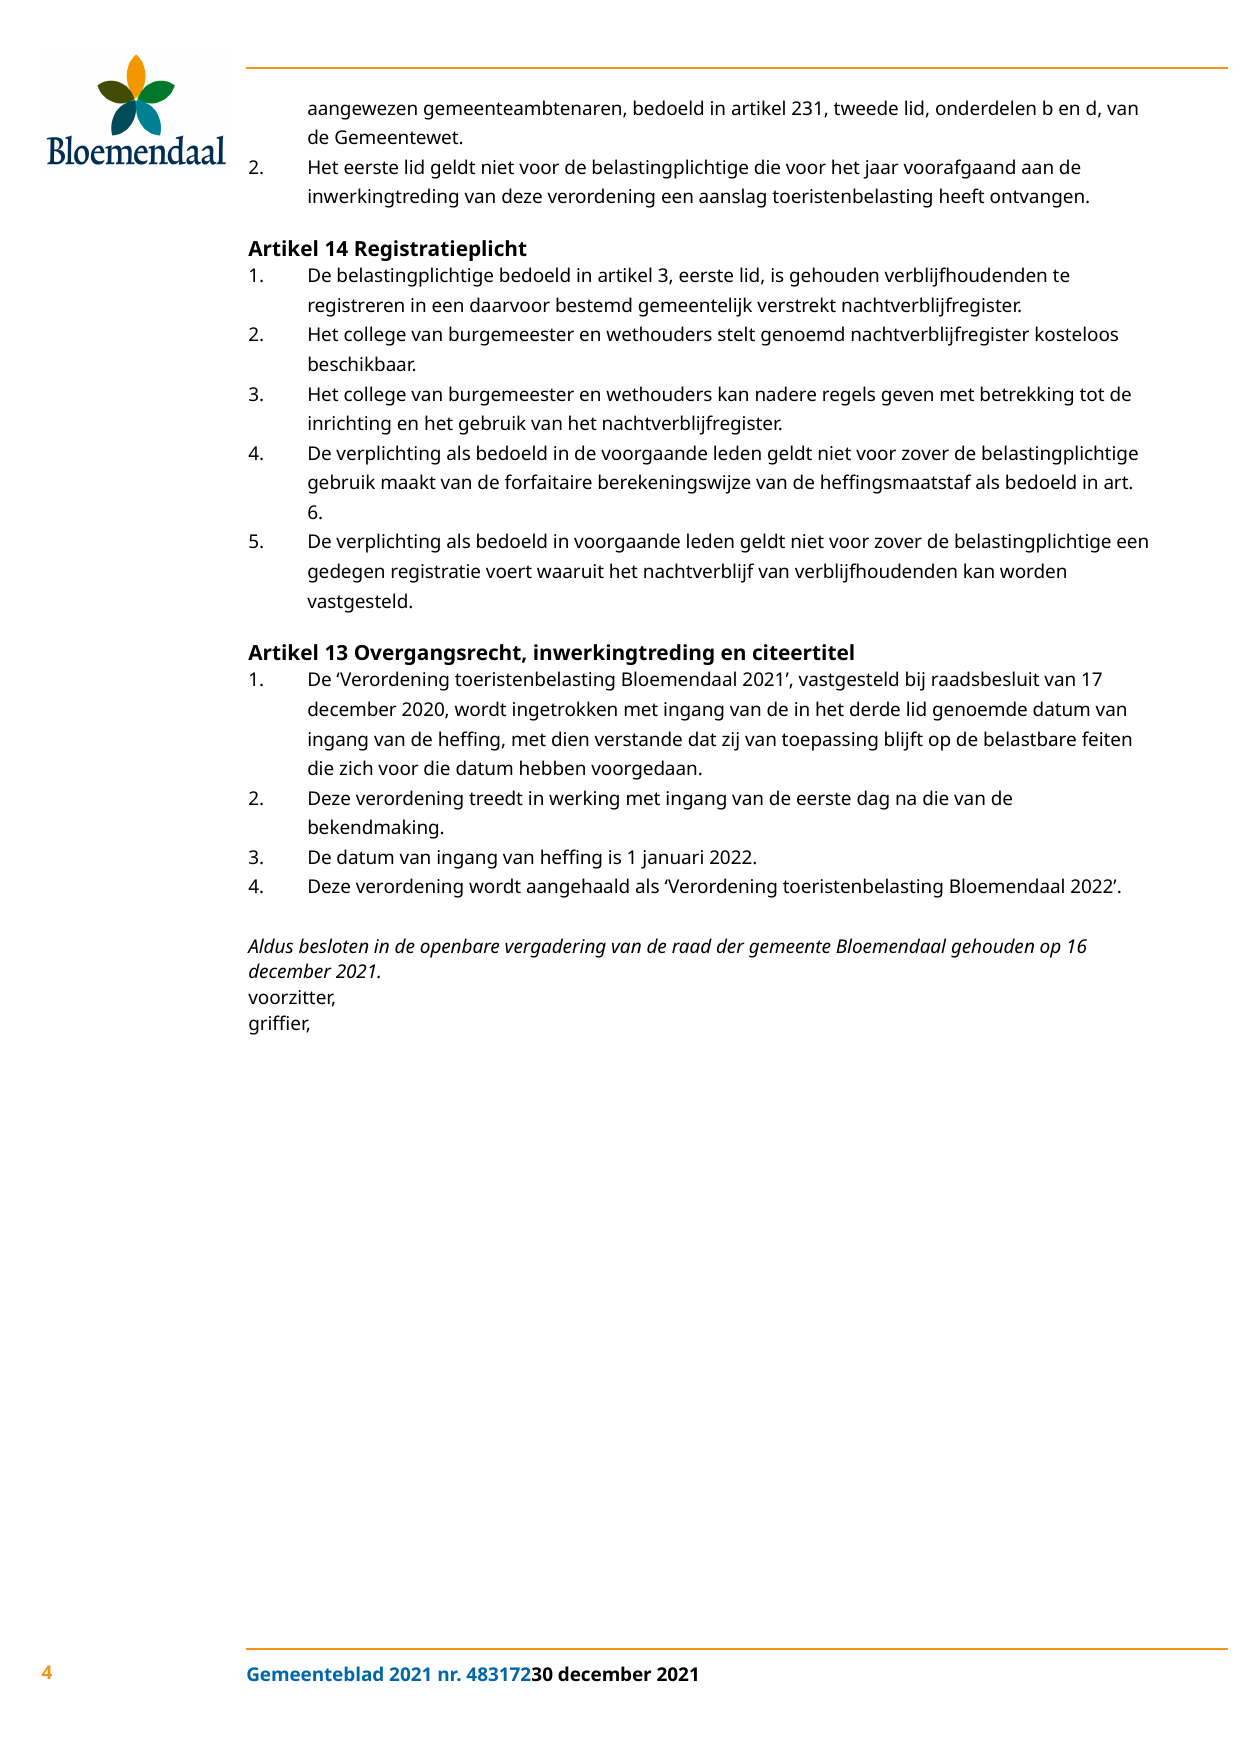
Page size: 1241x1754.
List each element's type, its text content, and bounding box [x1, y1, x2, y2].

text Artikel 14 Registratieplicht [248, 234, 1152, 262]
list De verplichting als bedoeld in voorgaande leden geldt niet voor zover de belastingplichtige een gedegen registratie voert waaruit het nachtverblijf van verblijfhoudenden kan worden vastgesteld. [248, 529, 1152, 613]
list Deze verordening wordt aangehaald als ‘Verordening toeristenbelasting Bloemendaal 2022’. [248, 874, 1152, 899]
list Het college van burgemeester en wethouders kan nadere regels geven met betrekking tot de inrichting en het gebruik van het nachtverblijfregister. [248, 381, 1152, 436]
list De ‘Verordening toeristenbelasting Bloemendaal 2021’, vastgesteld bij raadsbesluit van 17 december 2020, wordt ingetrokken met ingang van de in het derde lid genoemde datum van ingang van de heffing, met dien verstande dat zij van toepassing blijft op de belastbare feiten die zich voor die datum hebben voorgedaan. [248, 667, 1152, 781]
list De datum van ingang van heffing is 1 januari 2022. [248, 844, 1152, 870]
picture [41, 47, 231, 172]
text Artikel 13 Overgangsrecht, inwerkingtreding en citeertitel [248, 638, 1152, 667]
list Het college van burgemeester en wethouders stelt genoemd nachtverblijfregister kosteloos beschikbaar. [248, 322, 1152, 377]
list De belastingplichtige bedoeld in artikel 3, eerste lid, is gehouden verblijfhoudenden te registreren in een daarvoor bestemd gemeentelijk verstrekt nachtverblijfregister. [248, 262, 1152, 318]
list Het eerste lid geldt niet voor de belastingplichtige die voor het jaar voorafgaand aan de inwerkingtreding van deze verordening een aanslag toeristenbelasting heeft ontvangen. [248, 154, 1152, 209]
text voorzitter, [248, 984, 1152, 1010]
list Deze verordening treedt in werking met ingang van de eerste dag na die van de bekendmaking. [248, 785, 1152, 840]
text griffier, [248, 1010, 1152, 1036]
list De verplichting als bedoeld in de voorgaande leden geldt niet voor zover de belastingplichtige gebruik maakt van de forfaitaire berekeningswijze van de heffingsmaatstaf als bedoeld in art. 6. [248, 440, 1152, 525]
text Aldus besloten in de openbare vergadering van de raad der gemeente Bloemendaal gehouden op 16 december 2021. [248, 933, 1152, 984]
list aangewezen gemeenteambtenaren, bedoeld in artikel 231, tweede lid, onderdelen b en d, van de Gemeentewet. [248, 95, 1152, 150]
